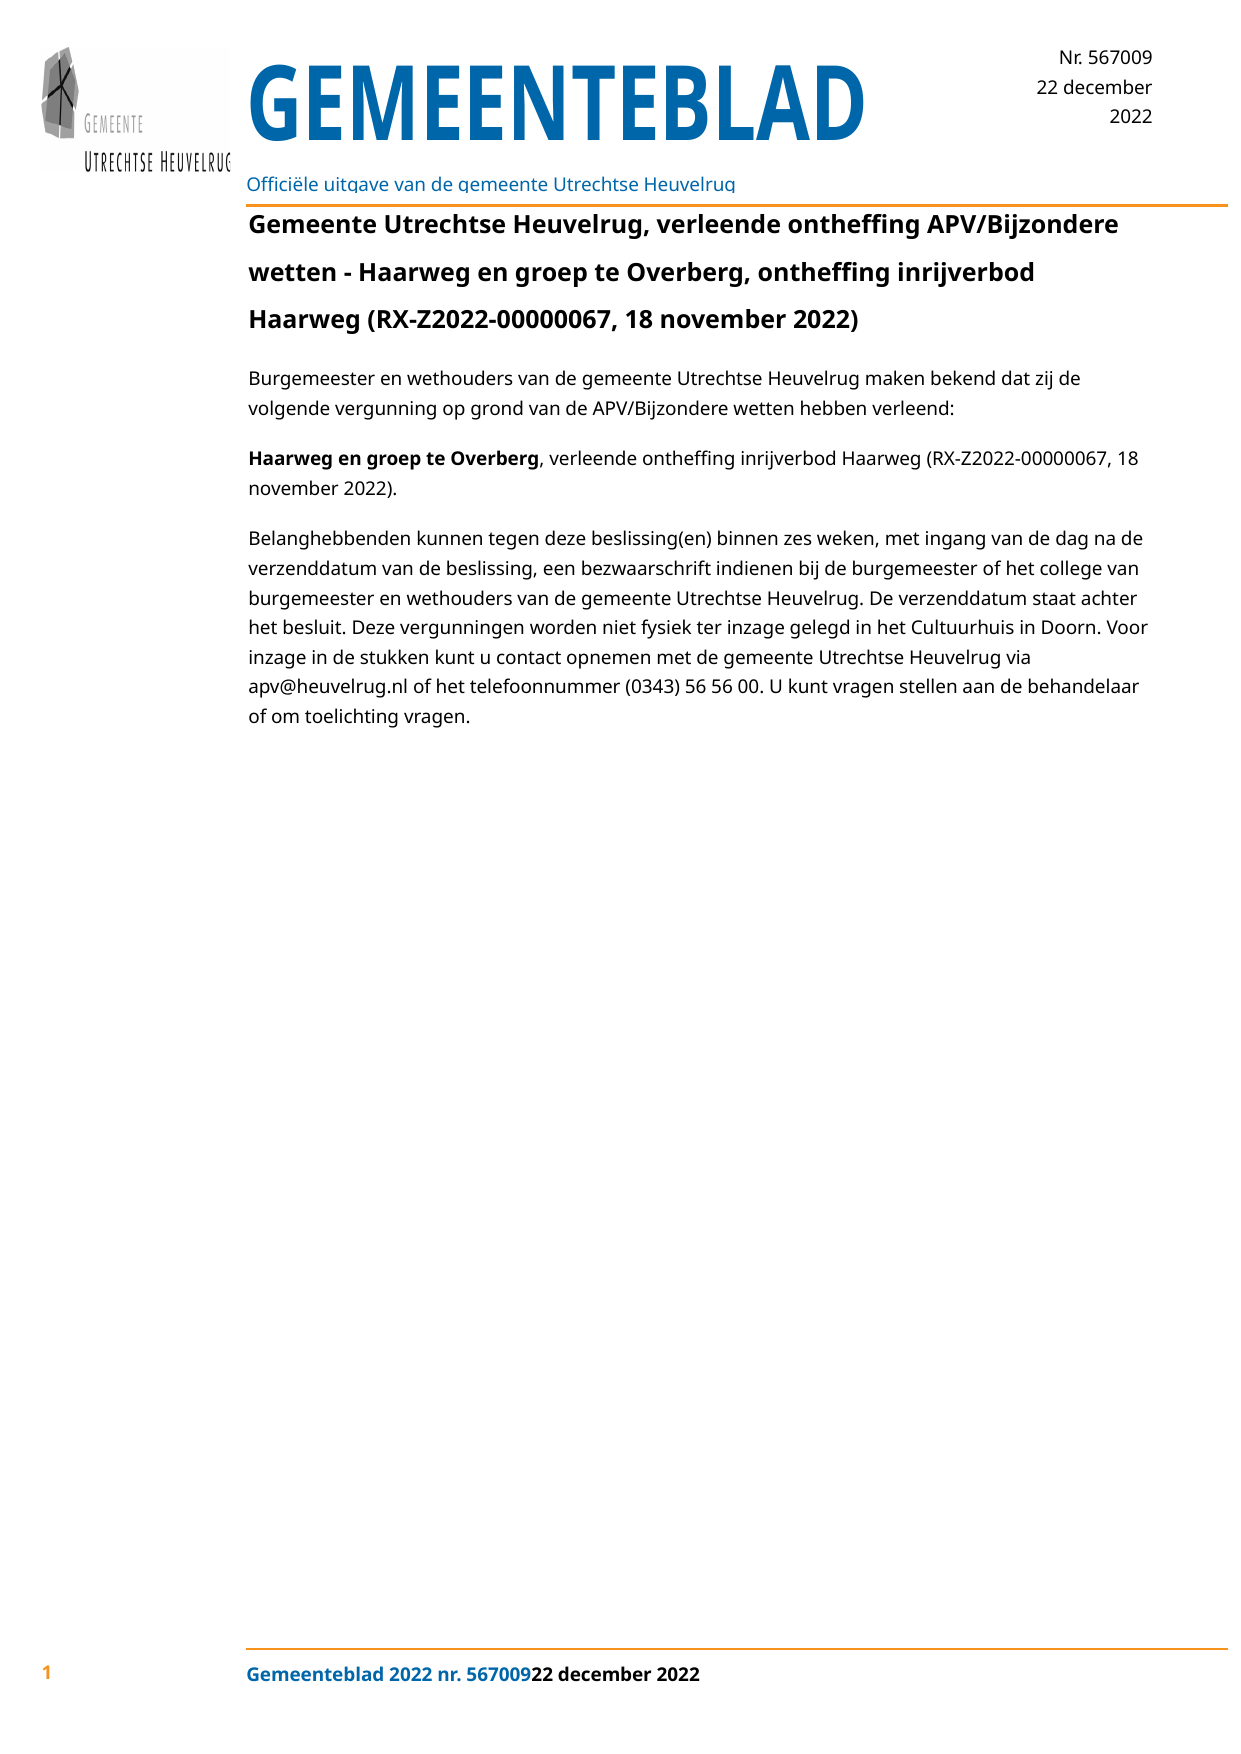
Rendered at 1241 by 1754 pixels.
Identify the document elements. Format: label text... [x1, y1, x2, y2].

text Belanghebbenden kunnen tegen deze beslissing(en) binnen zes weken, met ingang van de dag na de verzenddatum van de beslissing, een bezwaarschrift indienen bij de burgemeester of het college van burgemeester en wethouders van de gemeente Utrechtse Heuvelrug. De verzenddatum staat achter het besluit. Deze vergunningen worden niet fysiek ter inzage gelegd in het Cultuurhuis in Doorn. Voor inzage in de stukken kunt u contact opnemen met de gemeente Utrechtse Heuvelrug via apv@heuvelrug.nl of het telefoonnummer (0343) 56 56 00. U kunt vragen stellen aan de behandelaar of om toelichting vragen. [248, 526, 1152, 729]
picture [41, 47, 231, 172]
text Burgemeester en wethouders van de gemeente Utrechtse Heuvelrug maken bekend dat zij de volgende vergunning op grond van de APV/Bijzondere wetten hebben verleend: [248, 366, 1152, 421]
text Gemeente Utrechtse Heuvelrug, verleende ontheffing APV/Bijzondere wetten - Haarweg en groep te Overberg, ontheffing inrijverbod Haarweg (RX-Z2022-00000067, 18 november 2022) [248, 207, 1152, 336]
text Haarweg en groep te Overberg, verleende ontheffing inrijverbod Haarweg (RX-Z2022-00000067, 18 november 2022). [248, 446, 1152, 501]
